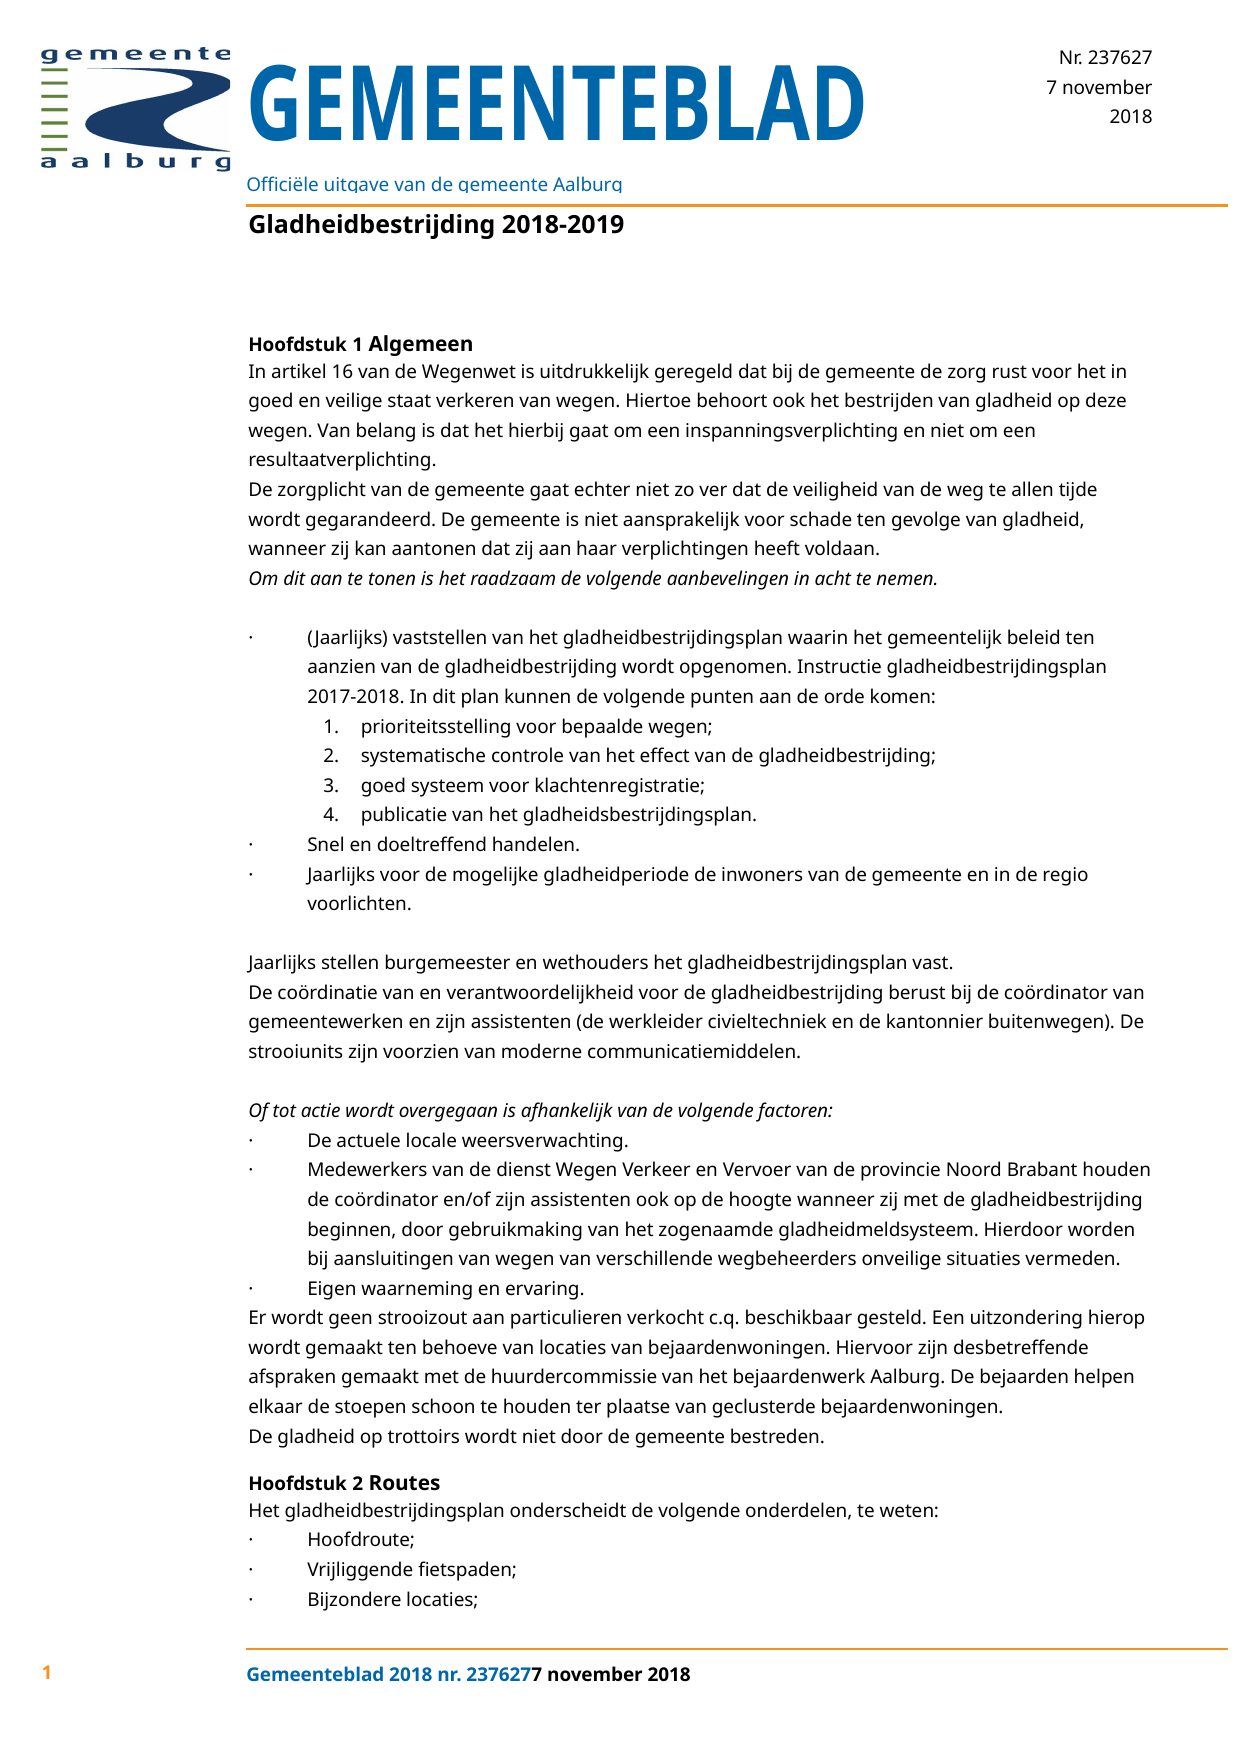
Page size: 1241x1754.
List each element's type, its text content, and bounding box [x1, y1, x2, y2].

text Of tot actie wordt overgegaan is afhankelijk van de volgende factoren: [248, 1097, 1152, 1123]
list systematische controle van het effect van de gladheidbestrijding; [323, 742, 1152, 768]
text Gladheidbestrijding 2018-2019 [248, 207, 1152, 241]
list Hoofdroute; [248, 1527, 1152, 1552]
text Het gladheidbestrijdingsplan onderscheidt de volgende onderdelen, te weten: [248, 1497, 1152, 1523]
list (Jaarlijks) vaststellen van het gladheidbestrijdingsplan waarin het gemeentelijk beleid ten aanzien van de gladheidbestrijding wordt opgenomen. Instructie gladheidbestrijdingsplan 2017-2018. In dit plan kunnen de volgende punten aan de orde komen: [248, 624, 1152, 709]
text De coördinatie van en verantwoordelijkheid voor de gladheidbestrijding berust bij de coördinator van gemeentewerken en zijn assistenten (de werkleider civieltechniek en de kantonnier buitenwegen). De strooiunits zijn voorzien van moderne communicatiemiddelen. [248, 979, 1152, 1064]
picture [41, 47, 231, 172]
text Hoofdstuk 2 Routes [248, 1468, 1152, 1497]
list publicatie van het gladheidsbestrijdingsplan. [323, 802, 1152, 827]
text De gladheid op trottoirs wordt niet door de gemeente bestreden. [248, 1423, 1152, 1449]
list Bijzondere locaties; [248, 1586, 1152, 1611]
text In artikel 16 van de Wegenwet is uitdrukkelijk geregeld dat bij de gemeente de zorg rust voor het in goed en veilige staat verkeren van wegen. Hiertoe behoort ook het bestrijden van gladheid op deze wegen. Van belang is dat het hierbij gaat om een inspanningsverplichting en niet om een resultaatverplichting. [248, 358, 1152, 472]
text Er wordt geen strooizout aan particulieren verkocht c.q. beschikbaar gesteld. Een uitzondering hierop wordt gemaakt ten behoeve van locaties van bejaardenwoningen. Hiervoor zijn desbetreffende afspraken gemaakt met de huurdercommissie van het bejaardenwerk Aalburg. De bejaarden helpen elkaar de stoepen schoon te houden ter plaatse van geclusterde bejaardenwoningen. [248, 1304, 1152, 1419]
list goed systeem voor klachtenregistratie; [323, 772, 1152, 798]
list Jaarlijks voor de mogelijke gladheidperiode de inwoners van de gemeente en in de regio voorlichten. [248, 861, 1152, 916]
text Om dit aan te tonen is het raadzaam de volgende aanbevelingen in acht te nemen. [248, 565, 1152, 591]
text Jaarlijks stellen burgemeester en wethouders het gladheidbestrijdingsplan vast. [248, 949, 1152, 975]
list Eigen waarneming en ervaring. [248, 1275, 1152, 1301]
list Medewerkers van de dienst Wegen Verkeer en Vervoer van de provincie Noord Brabant houden de coördinator en/of zijn assistenten ook op de hoogte wanneer zij met de gladheidbestrijding beginnen, door gebruikmaking van het zogenaamde gladheidmeldsysteem. Hierdoor worden bij aansluitingen van wegen van verschillende wegbeheerders onveilige situaties vermeden. [248, 1157, 1152, 1271]
list prioriteitsstelling voor bepaalde wegen; [323, 713, 1152, 739]
text Hoofdstuk 1 Algemeen [248, 329, 1152, 358]
list Snel en doeltreffend handelen. [248, 831, 1152, 857]
text De zorgplicht van de gemeente gaat echter niet zo ver dat de veiligheid van de weg te allen tijde wordt gegarandeerd. De gemeente is niet aansprakelijk voor schade ten gevolge van gladheid, wanneer zij kan aantonen dat zij aan haar verplichtingen heeft voldaan. [248, 476, 1152, 561]
list De actuele locale weersverwachting. [248, 1127, 1152, 1153]
list Vrijliggende fietspaden; [248, 1556, 1152, 1582]
